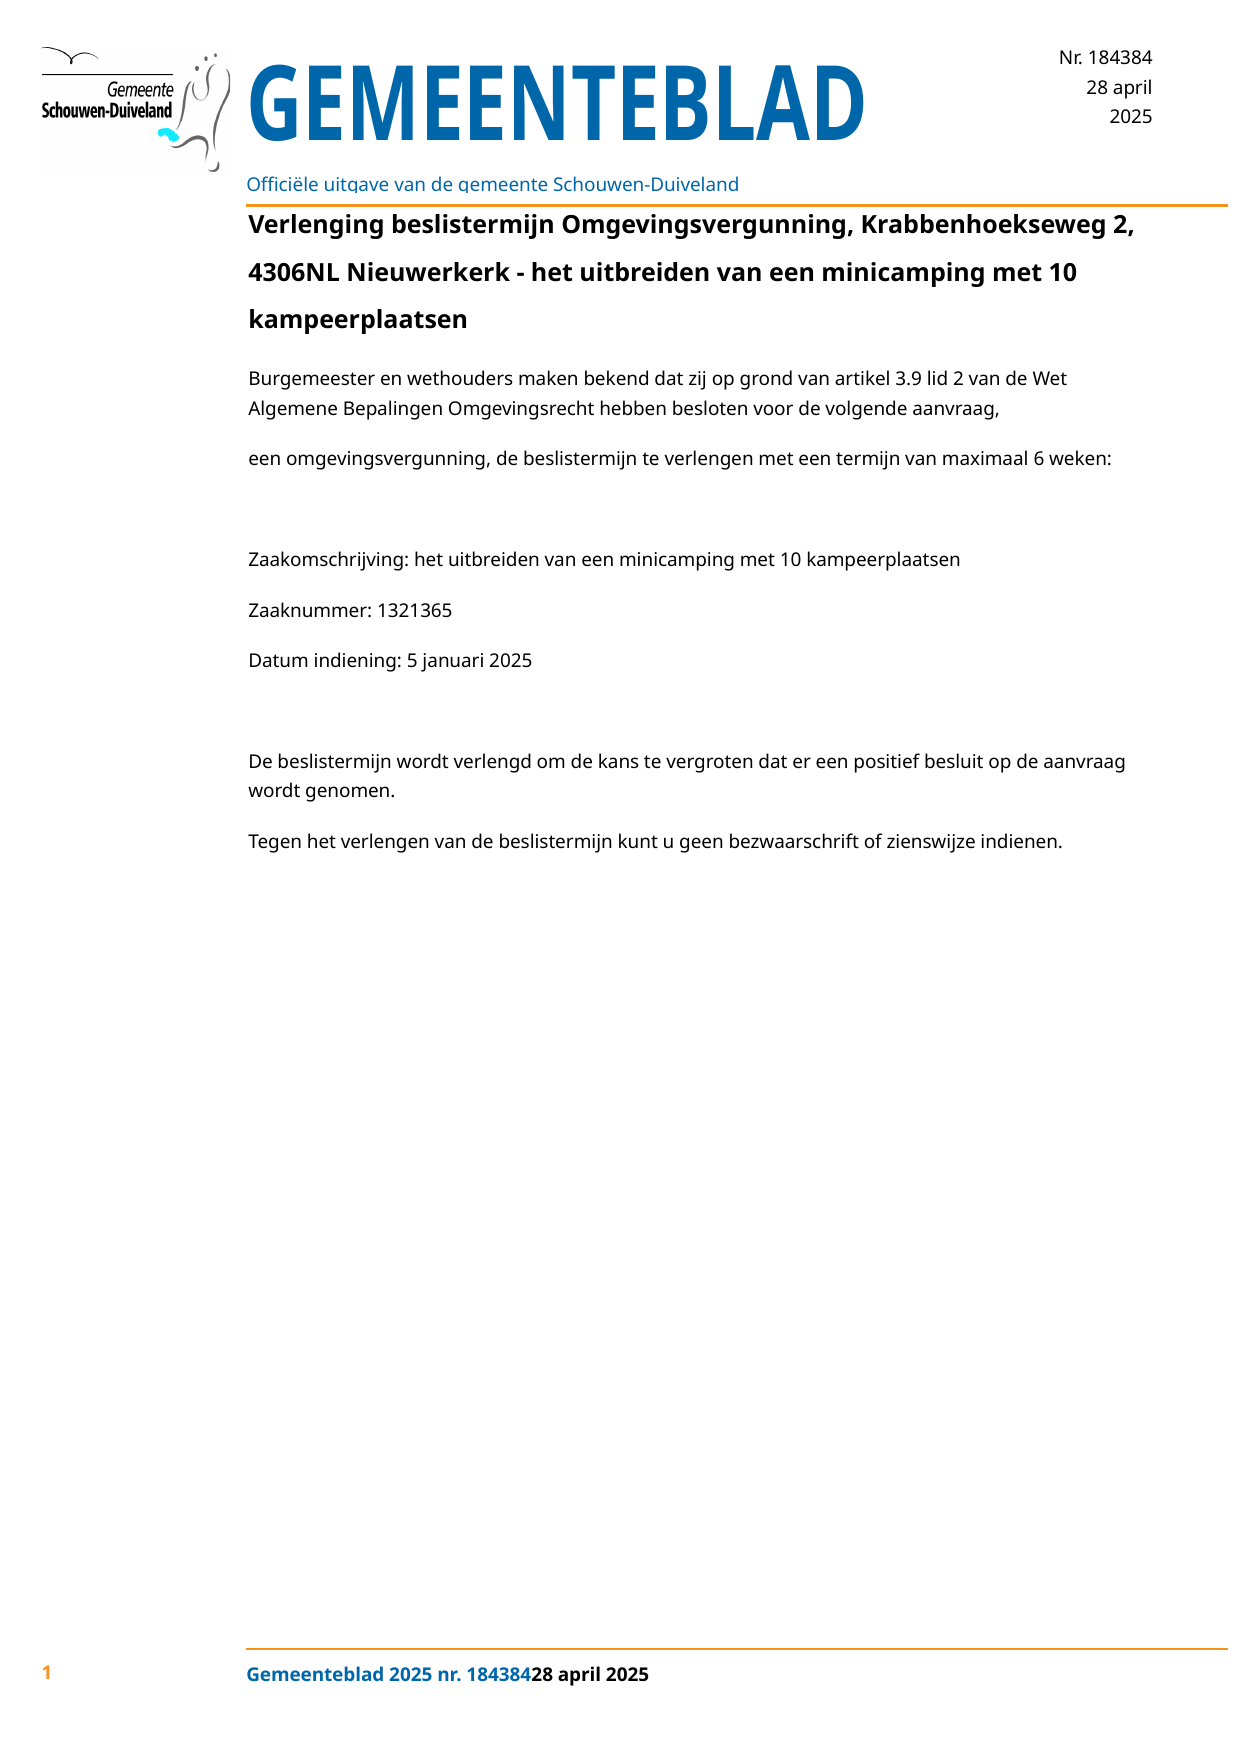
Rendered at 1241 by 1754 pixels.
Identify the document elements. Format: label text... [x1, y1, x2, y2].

text Burgemeester en wethouders maken bekend dat zij op grond van artikel 3.9 lid 2 van de Wet Algemene Bepalingen Omgevingsrecht hebben besloten voor de volgende aanvraag, [248, 366, 1152, 421]
text Datum indiening: 5 januari 2025 [248, 647, 1152, 673]
picture [41, 47, 231, 172]
text Zaakomschrijving: het uitbreiden van een minicamping met 10 kampeerplaatsen [248, 546, 1152, 572]
text een omgevingsvergunning, de beslistermijn te verlengen met een termijn van maximaal 6 weken: [248, 446, 1152, 471]
text De beslistermijn wordt verlengd om de kans te vergroten dat er een positief besluit op de aanvraag wordt genomen. [248, 748, 1152, 803]
text Zaaknummer: 1321365 [248, 597, 1152, 622]
text Tegen het verlengen van de beslistermijn kunt u geen bezwaarschrift of zienswijze indienen. [248, 828, 1152, 854]
text Verlenging beslistermijn Omgevingsvergunning, Krabbenhoekseweg 2, 4306NL Nieuwerkerk - het uitbreiden van een minicamping met 10 kampeerplaatsen [248, 207, 1152, 336]
